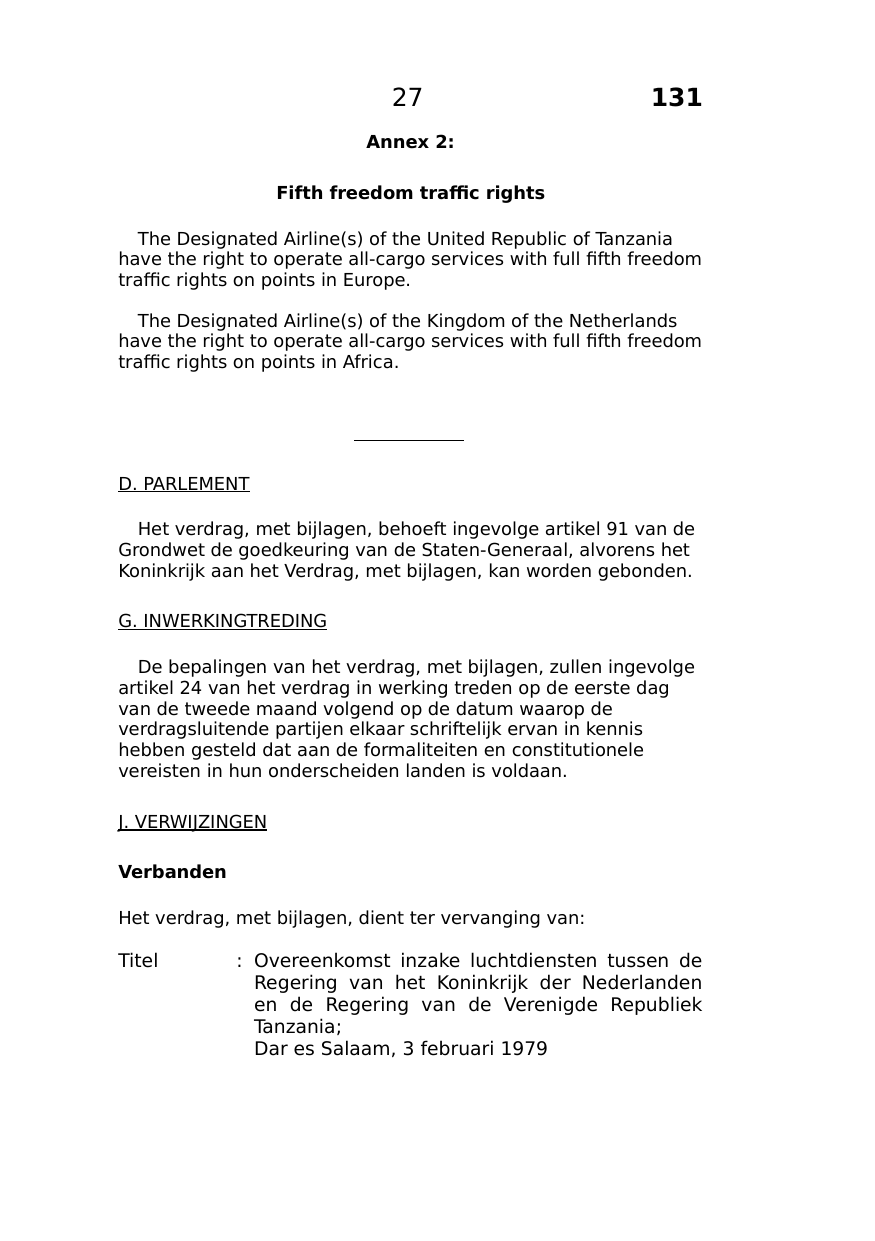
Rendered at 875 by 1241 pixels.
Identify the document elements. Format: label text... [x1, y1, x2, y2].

subtitle G. INWERKINGTREDING [118, 611, 703, 632]
table_header Titel [118, 951, 236, 1060]
text The Designated Airline(s) of the United Republic of Tanzania have the right to operate all-cargo services with full fifth freedom traffic rights on points in Europe. [118, 228, 703, 291]
text Het verdrag, met bijlagen, dient ter vervanging van: [118, 908, 703, 929]
text De bepalingen van het verdrag, met bijlagen, zullen ingevolge artikel 24 van het verdrag in werking treden op de eerste dag van de tweede maand volgend op de datum waarop de verdragsluitende partijen elkaar schriftelijk ervan in kennis hebben gesteld dat aan de formaliteiten en constitutionele vereisten in hun onderscheiden landen is voldaan. [118, 657, 703, 781]
subtitle J. VERWIJZINGEN [118, 811, 703, 832]
subtitle Verbanden [118, 862, 703, 883]
table_header Overeenkomst inzake luchtdiensten tussen de Regering van het Koninkrijk der Nederlanden en de Regering van de Verenigde Republiek Tanzania; Dar es Salaam, 3 februari 1979 [254, 951, 703, 1060]
subtitle Annex 2: [118, 132, 703, 153]
table_header : [236, 951, 254, 1060]
subtitle Fifth freedom traffic rights [118, 183, 703, 203]
text Het verdrag, met bijlagen, behoeft ingevolge artikel 91 van de Grondwet de goedkeuring van de Staten-Generaal, alvorens het Koninkrijk aan het Verdrag, met bijlagen, kan worden gebonden. [118, 519, 703, 581]
subtitle D. PARLEMENT [118, 473, 703, 494]
text The Designated Airline(s) of the Kingdom of the Netherlands have the right to operate all-cargo services with full fifth freedom traffic rights on points in Africa. [118, 311, 703, 373]
